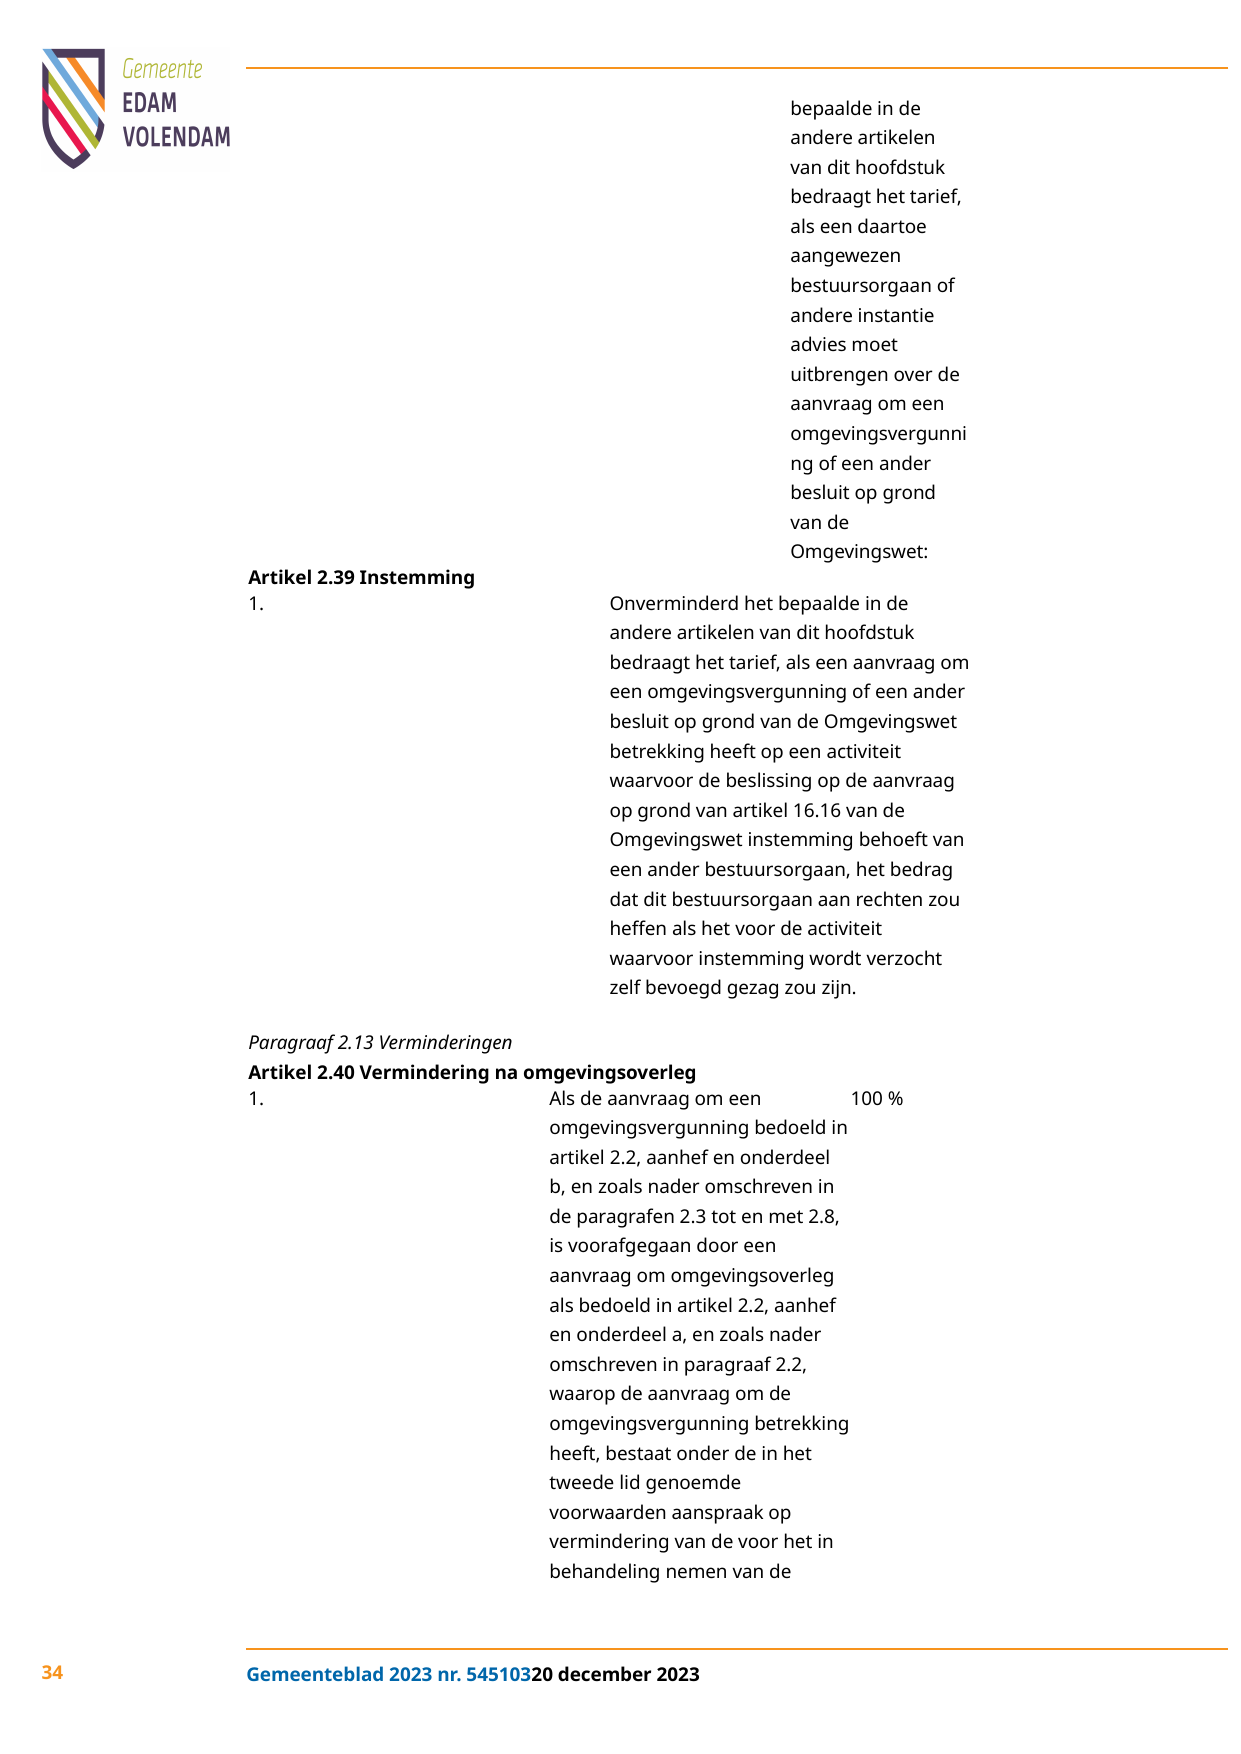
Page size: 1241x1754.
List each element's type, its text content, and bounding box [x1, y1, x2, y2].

text Paragraaf 2.13 Verminderingen [248, 1029, 1152, 1055]
table_header [850, 1059, 1152, 1085]
table_cell [248, 1000, 429, 1026]
table_cell [609, 1000, 790, 1026]
table_cell [971, 1000, 1152, 1026]
table_cell Als de aanvraag om een omgevingsvergunning bedoeld in artikel 2.2, aanhef en onderdeel b, en zoals nader omschreven in de paragrafen 2.3 tot en met 2.8, is voorafgegaan door een aanvraag om omgevingsoverleg als bedoeld in artikel 2.2, aanhef en onderdeel a, en zoals nader omschreven in paragraaf 2.2, waarop de aanvraag om de omgevingsvergunning betrekking heeft, bestaat onder de in het tweede lid genoemde voorwaarden aanspraak op vermindering van de voor het in behandeling nemen van de [549, 1085, 850, 1584]
table_cell [429, 1000, 609, 1026]
table_cell bepaalde in de andere artikelen van dit hoofdstuk bedraagt het tarief, als een daartoe aangewezen bestuursorgaan of andere instantie advies moet uitbrengen over de aanvraag om een omgevingsvergunning of een ander besluit op grond van de Omgevingswet: [790, 95, 971, 564]
table_cell [790, 1000, 971, 1026]
picture [41, 47, 231, 172]
table_cell Onverminderd het bepaalde in de andere artikelen van dit hoofdstuk bedraagt het tarief, als een aanvraag om een omgevingsvergunning of een ander besluit op grond van de Omgevingswet betrekking heeft op een activiteit waarvoor de beslissing op de aanvraag op grond van artikel 16.16 van de Omgevingswet instemming behoeft van een ander bestuursorgaan, het bedrag dat dit bestuursorgaan aan rechten zou heffen als het voor de activiteit waarvoor instemming wordt verzocht zelf bevoegd gezag zou zijn. [609, 590, 971, 1000]
table_cell [971, 95, 1152, 564]
table_cell [248, 95, 790, 564]
table_cell [971, 564, 1152, 590]
table_cell 1. [248, 1085, 549, 1584]
table_cell 100 % [850, 1085, 1152, 1584]
table_cell [971, 590, 1152, 1000]
table_cell Artikel 2.39 Instemming [248, 564, 971, 590]
table_header Artikel 2.40 Vermindering na omgevingsoverleg [248, 1059, 850, 1085]
table_cell 1. [248, 590, 609, 1000]
